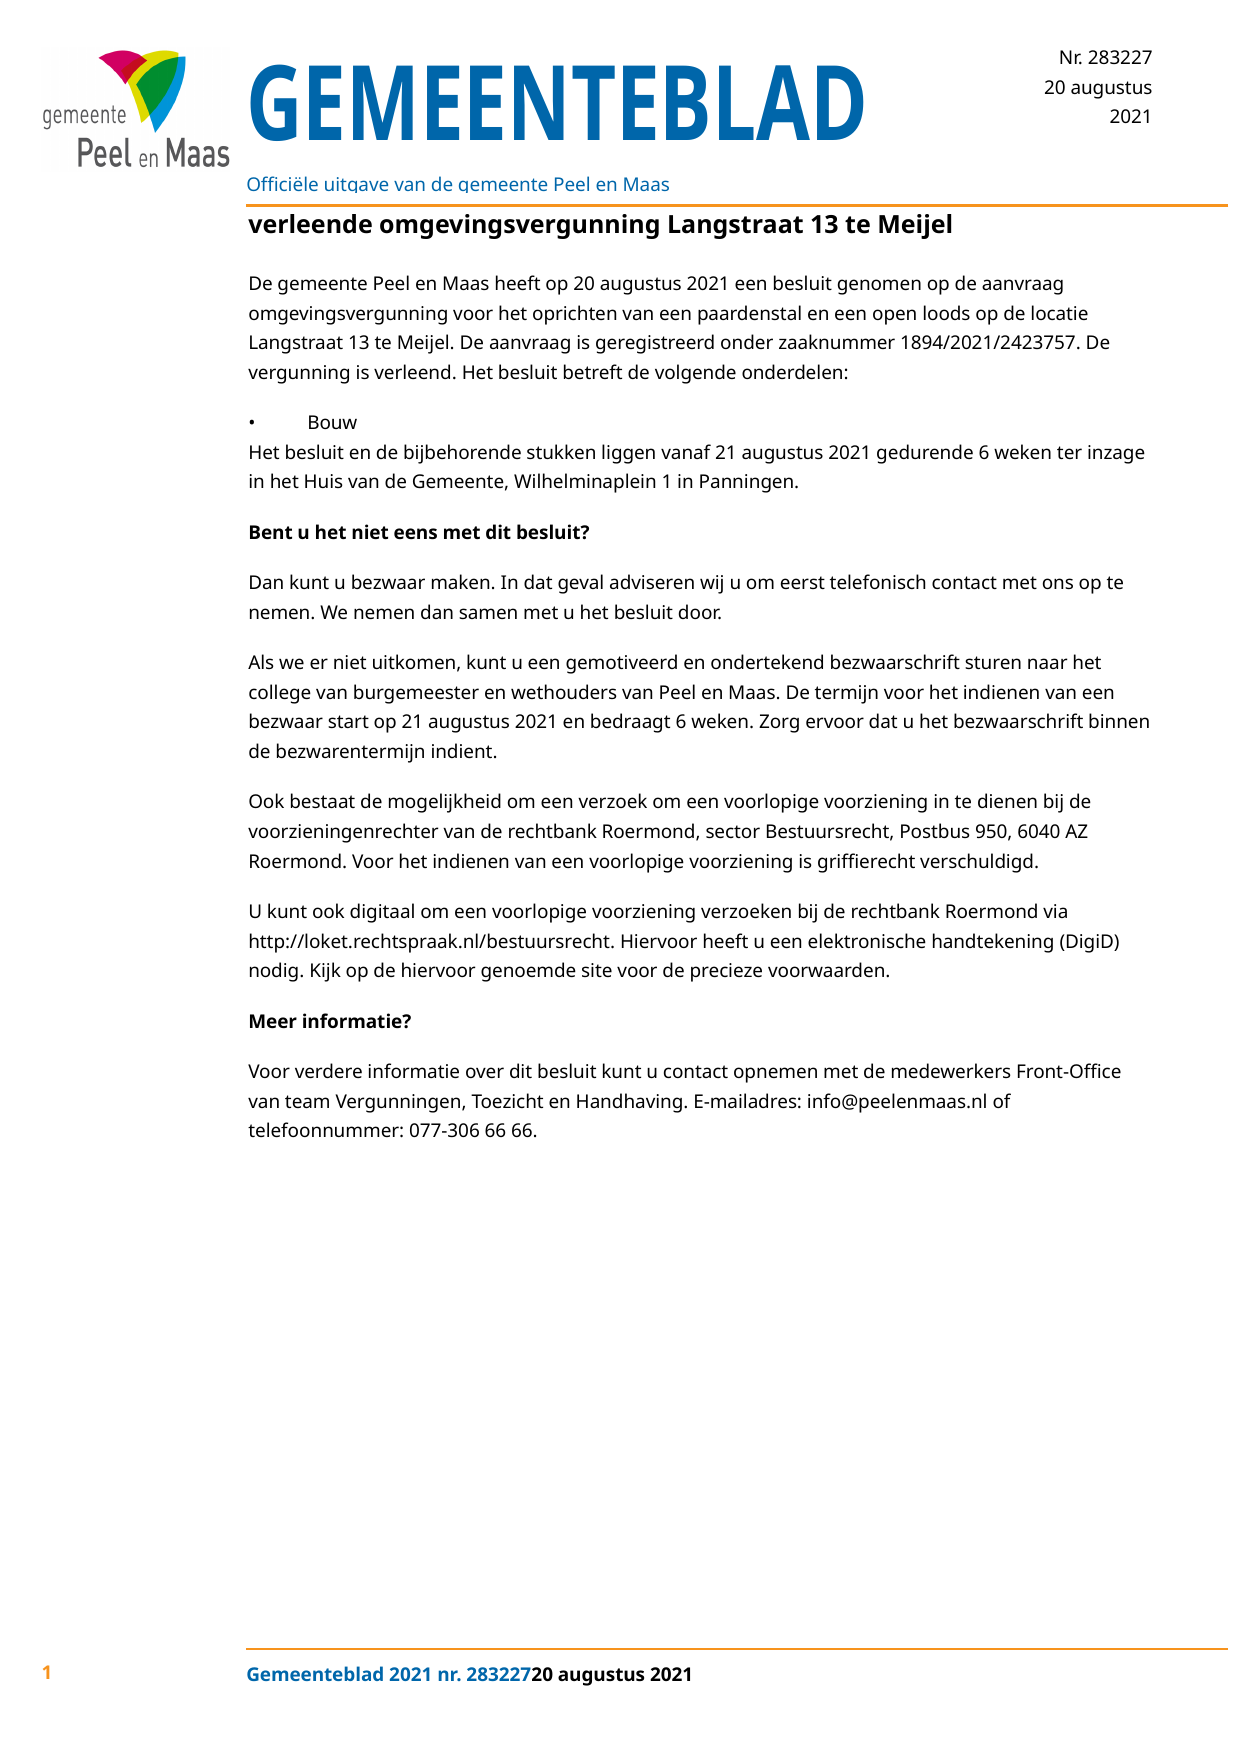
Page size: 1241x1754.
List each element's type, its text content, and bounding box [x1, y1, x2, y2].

text Bent u het niet eens met dit besluit? [248, 519, 1152, 545]
text Voor verdere informatie over dit besluit kunt u contact opnemen met de medewerkers Front-Office van team Vergunningen, Toezicht en Handhaving. E-mailadres: info@peelenmaas.nl of telefoonnummer: 077-306 66 66. [248, 1058, 1152, 1143]
picture [41, 47, 231, 172]
text Het besluit en de bijbehorende stukken liggen vanaf 21 augustus 2021 gedurende 6 weken ter inzage in het Huis van de Gemeente, Wilhelminaplein 1 in Panningen. [248, 439, 1152, 494]
text Als we er niet uitkomen, kunt u een gemotiveerd en ondertekend bezwaarschrift sturen naar het college van burgemeester en wethouders van Peel en Maas. De termijn voor het indienen van een bezwaar start op 21 augustus 2021 en bedraagt 6 weken. Zorg ervoor dat u het bezwaarschrift binnen de bezwarentermijn indient. [248, 649, 1152, 764]
text De gemeente Peel en Maas heeft op 20 augustus 2021 een besluit genomen op de aanvraag omgevingsvergunning voor het oprichten van een paardenstal en een open loods op de locatie Langstraat 13 te Meijel. De aanvraag is geregistreerd onder zaaknummer 1894/2021/2423757. De vergunning is verleend. Het besluit betreft de volgende onderdelen: [248, 270, 1152, 385]
text Dan kunt u bezwaar maken. In dat geval adviseren wij u om eerst telefonisch contact met ons op te nemen. We nemen dan samen met u het besluit door. [248, 569, 1152, 625]
list Bouw [248, 409, 1152, 435]
text U kunt ook digitaal om een voorlopige voorziening verzoeken bij de rechtbank Roermond via http://loket.rechtspraak.nl/bestuursrecht. Hiervoor heeft u een elektronische handtekening (DigiD) nodig. Kijk op de hiervoor genoemde site voor de precieze voorwaarden. [248, 898, 1152, 983]
text verleende omgevingsvergunning Langstraat 13 te Meijel [248, 207, 1152, 241]
text Ook bestaat de mogelijkheid om een verzoek om een voorlopige voorziening in te dienen bij de voorzieningenrechter van de rechtbank Roermond, sector Bestuursrecht, Postbus 950, 6040 AZ Roermond. Voor het indienen van een voorlopige voorziening is griffierecht verschuldigd. [248, 789, 1152, 873]
text Meer informatie? [248, 1008, 1152, 1033]
